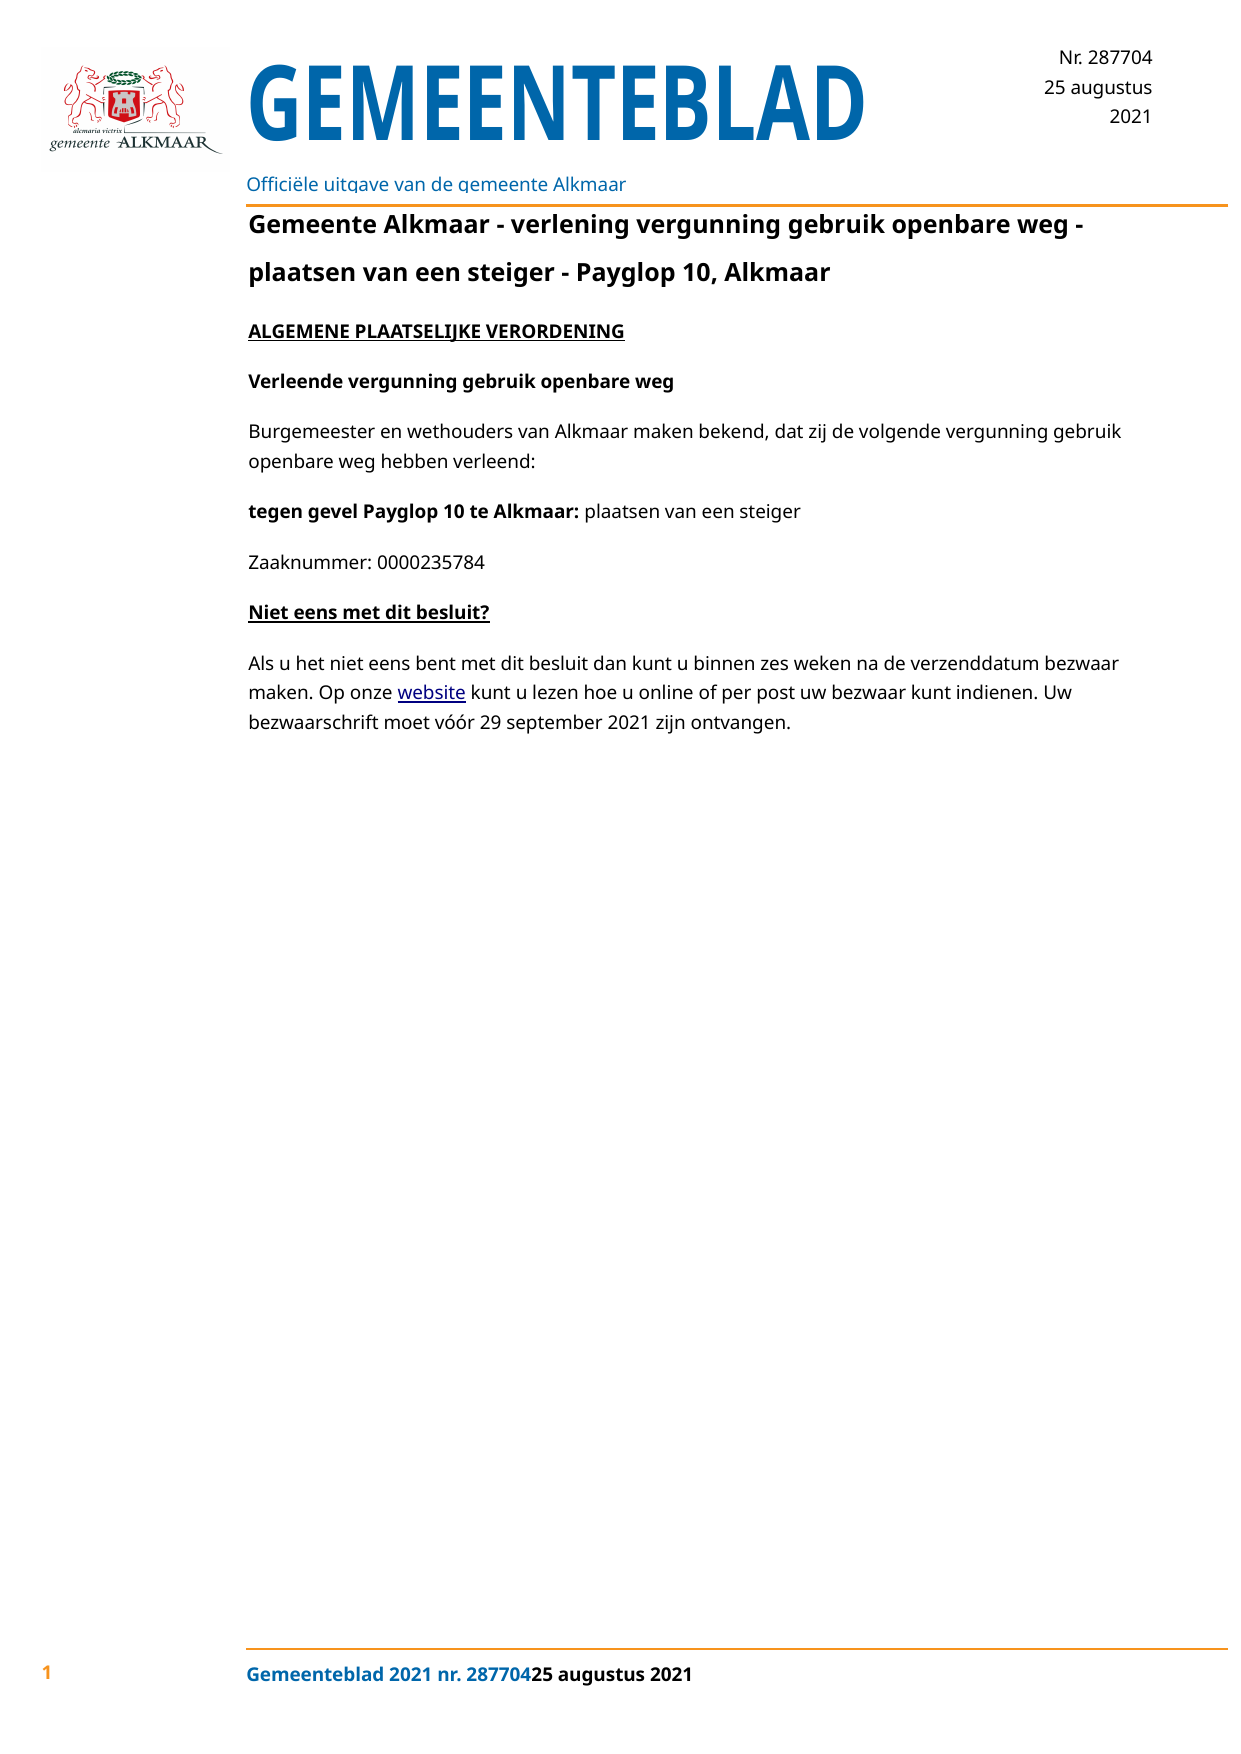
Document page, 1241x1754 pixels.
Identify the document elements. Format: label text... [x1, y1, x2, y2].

text Verleende vergunning gebruik openbare weg [248, 368, 1152, 394]
text Gemeente Alkmaar - verlening vergunning gebruik openbare weg - plaatsen van een steiger - Payglop 10, Alkmaar [248, 207, 1152, 288]
text Niet eens met dit besluit? [248, 599, 1152, 625]
text Als u het niet eens bent met dit besluit dan kunt u binnen zes weken na de verzenddatum bezwaar maken. Op onze website kunt u lezen hoe u online of per post uw bezwaar kunt indienen. Uw bezwaarschrift moet vóór 29 september 2021 zijn ontvangen. [248, 650, 1152, 735]
text Burgemeester en wethouders van Alkmaar maken bekend, dat zij de volgende vergunning gebruik openbare weg hebben verleend: [248, 419, 1152, 474]
text tegen gevel Payglop 10 te Alkmaar: plaatsen van een steiger [248, 499, 1152, 524]
text ALGEMENE PLAATSELIJKE VERORDENING [248, 318, 1152, 344]
picture [41, 47, 231, 172]
text Zaaknummer: 0000235784 [248, 549, 1152, 575]
